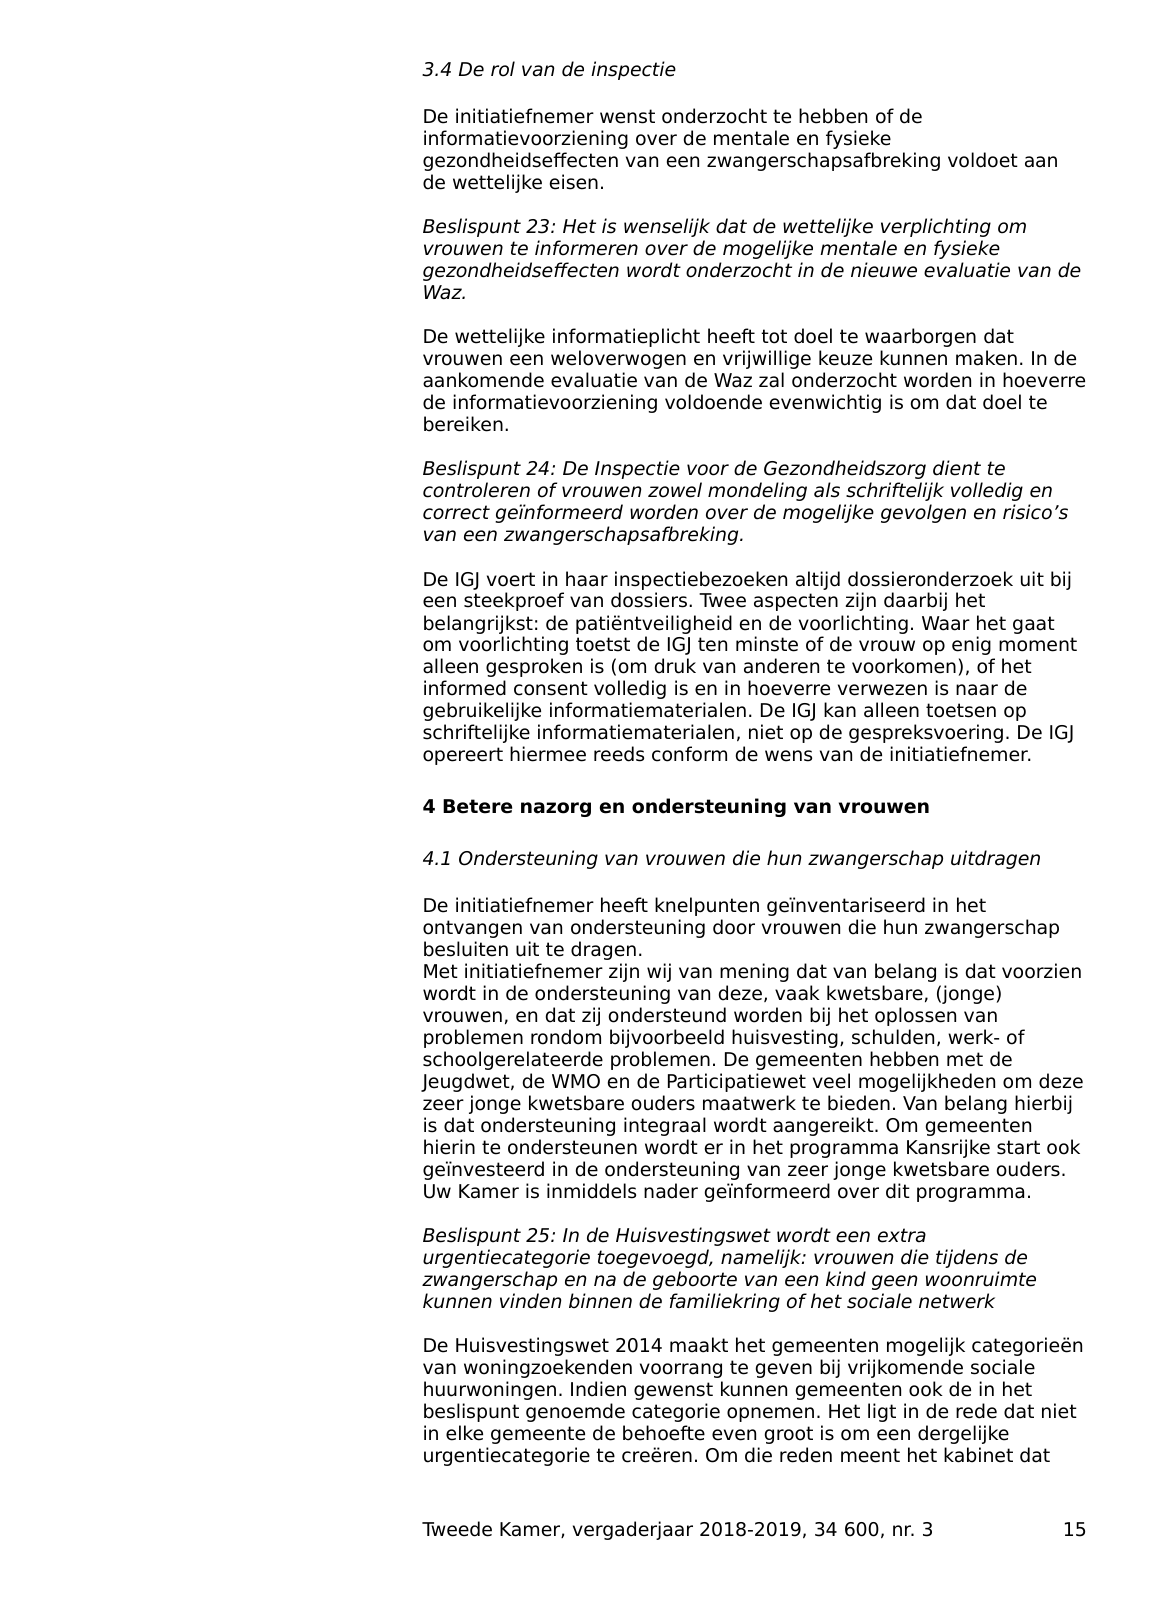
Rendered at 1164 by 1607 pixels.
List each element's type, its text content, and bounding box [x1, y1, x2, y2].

text Uw Kamer is inmiddels nader geïnformeerd over dit programma. [422, 1181, 1087, 1203]
subtitle 4.1 Ondersteuning van vrouwen die hun zwangerschap uitdragen [422, 848, 1087, 870]
text De wettelijke informatieplicht heeft tot doel te waarborgen dat vrouwen een weloverwogen en vrijwillige keuze kunnen maken. In de aankomende evaluatie van de Waz zal onderzocht worden in hoeverre de informatievoorziening voldoende evenwichtig is om dat doel te bereiken. [422, 326, 1087, 436]
text De initiatiefnemer heeft knelpunten geïnventariseerd in het ontvangen van ondersteuning door vrouwen die hun zwangerschap besluiten uit te dragen. [422, 895, 1087, 961]
subtitle 4 Betere nazorg en ondersteuning van vrouwen [422, 796, 1087, 818]
text De IGJ voert in haar inspectiebezoeken altijd dossieronderzoek uit bij een steekproef van dossiers. Twee aspecten zijn daarbij het belangrijkst: de patiëntveiligheid en de voorlichting. Waar het gaat om voorlichting toetst de IGJ ten minste of de vrouw op enig moment alleen gesproken is (om druk van anderen te voorkomen), of het informed consent volledig is en in hoeverre verwezen is naar de gebruikelijke informatiematerialen. De IGJ kan alleen toetsen op schriftelijke informatiematerialen, niet op de gespreksvoering. De IGJ opereert hiermee reeds conform de wens van de initiatiefnemer. [422, 568, 1087, 766]
text De initiatiefnemer wenst onderzocht te hebben of de informatievoorziening over de mentale en fysieke gezondheidseffecten van een zwangerschapsafbreking voldoet aan de wettelijke eisen. [422, 106, 1087, 194]
text Beslispunt 24: De Inspectie voor de Gezondheidszorg dient te controleren of vrouwen zowel mondeling als schriftelijk volledig en correct geïnformeerd worden over de mogelijke gevolgen en risico’s van een zwangerschapsafbreking. [422, 458, 1087, 546]
text Beslispunt 25: In de Huisvestingswet wordt een extra urgentiecategorie toegevoegd, namelijk: vrouwen die tijdens de zwangerschap en na de geboorte van een kind geen woonruimte kunnen vinden binnen de familiekring of het sociale netwerk [422, 1225, 1087, 1313]
text Beslispunt 23: Het is wenselijk dat de wettelijke verplichting om vrouwen te informeren over de mogelijke mentale en fysieke gezondheidseffecten wordt onderzocht in de nieuwe evaluatie van de Waz. [422, 216, 1087, 304]
text Met initiatiefnemer zijn wij van mening dat van belang is dat voorzien wordt in de ondersteuning van deze, vaak kwetsbare, (jonge) vrouwen, en dat zij ondersteund worden bij het oplossen van problemen rondom bijvoorbeeld huisvesting, schulden, werk- of schoolgerelateerde problemen. De gemeenten hebben met de Jeugdwet, de WMO en de Participatiewet veel mogelijkheden om deze zeer jonge kwetsbare ouders maatwerk te bieden. Van belang hierbij is dat ondersteuning integraal wordt aangereikt. Om gemeenten hierin te ondersteunen wordt er in het programma Kansrijke start ook geïnvesteerd in de ondersteuning van zeer jonge kwetsbare ouders. [422, 961, 1087, 1181]
text De Huisvestingswet 2014 maakt het gemeenten mogelijk categorieën van woningzoekenden voorrang te geven bij vrijkomende sociale huurwoningen. Indien gewenst kunnen gemeenten ook de in het beslispunt genoemde categorie opnemen. Het ligt in de rede dat niet in elke gemeente de behoefte even groot is om een dergelijke urgentiecategorie te creëren. Om die reden meent het kabinet dat [422, 1335, 1087, 1467]
subtitle 3.4 De rol van de inspectie [422, 59, 1087, 81]
